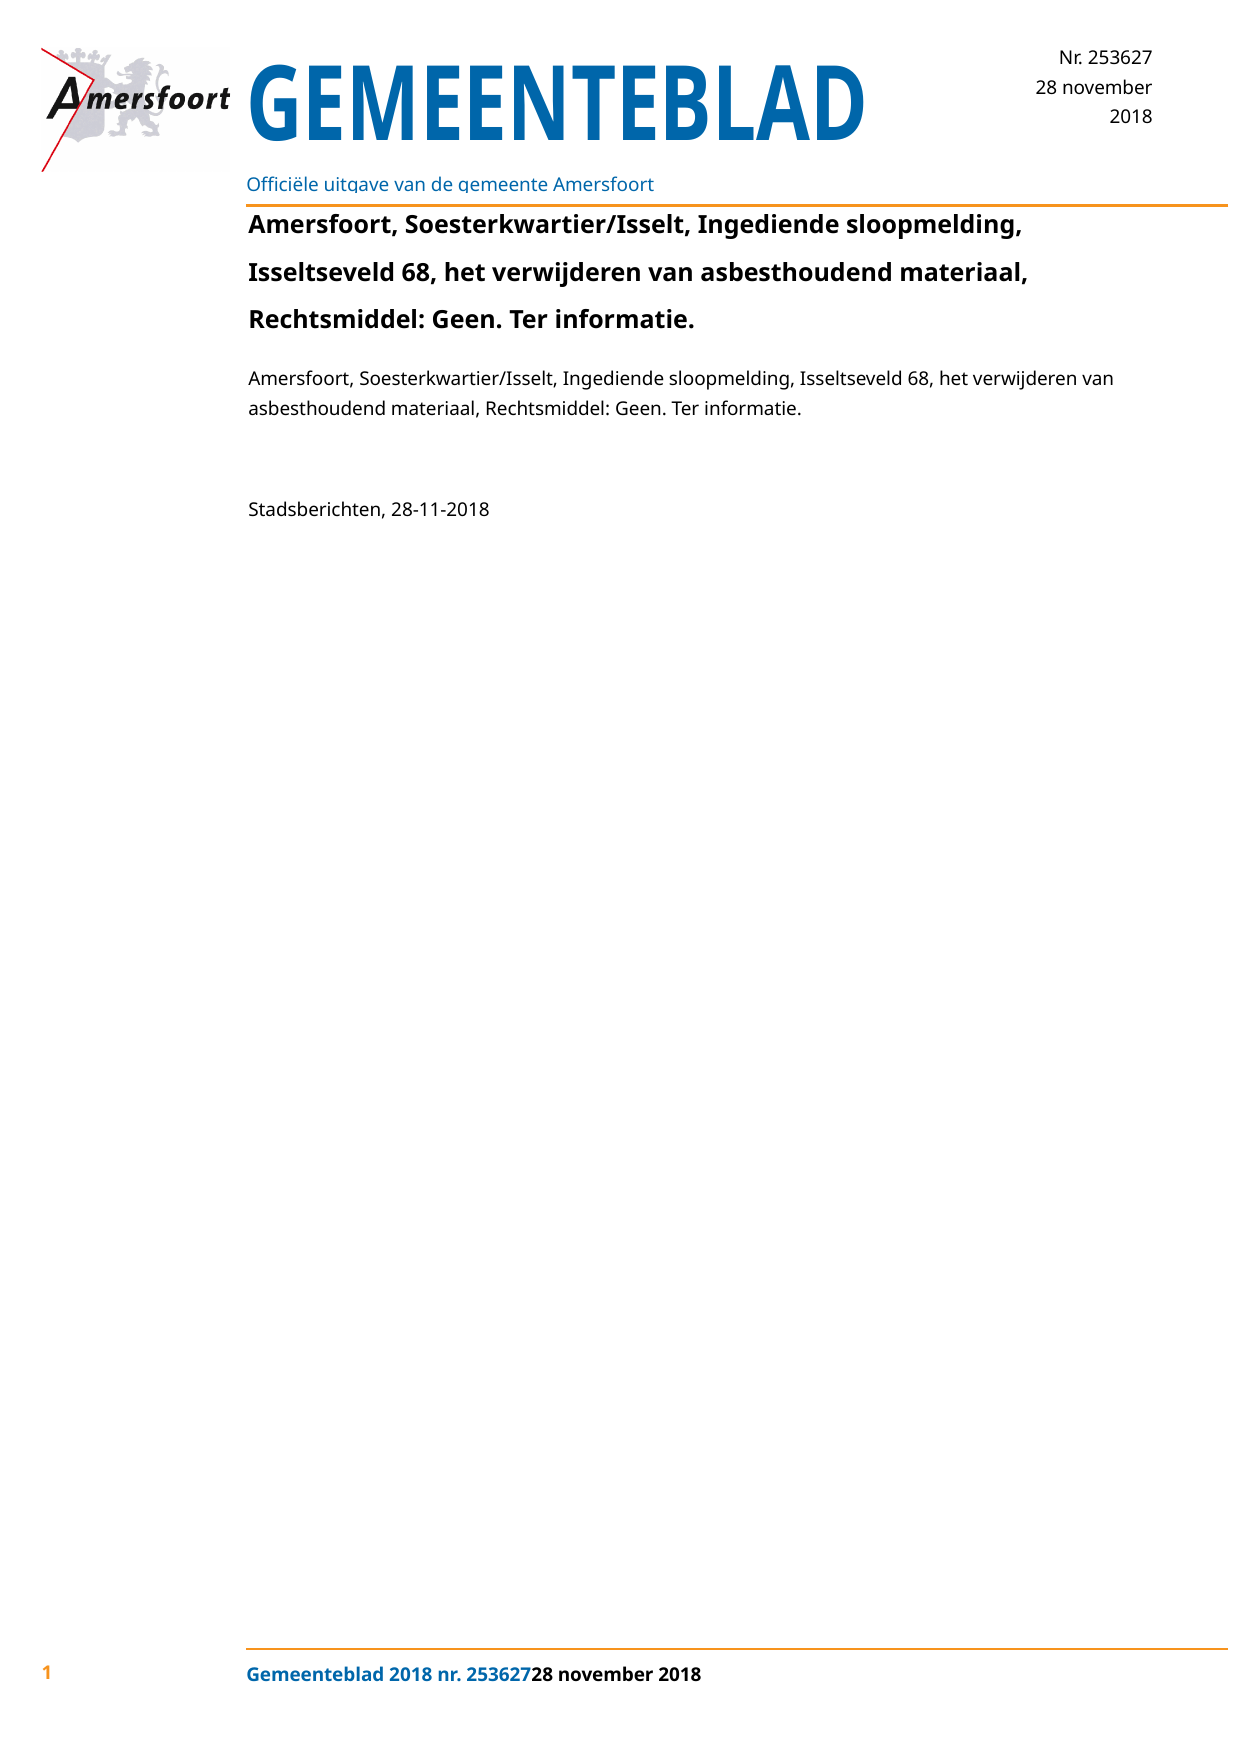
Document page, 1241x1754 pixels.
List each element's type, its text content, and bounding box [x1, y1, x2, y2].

text Amersfoort, Soesterkwartier/Isselt, Ingediende sloopmelding, Isseltseveld 68, het verwijderen van asbesthoudend materiaal, Rechtsmiddel: Geen. Ter informatie. [248, 366, 1152, 421]
text Stadsberichten, 28-11-2018 [248, 496, 1152, 522]
text Amersfoort, Soesterkwartier/Isselt, Ingediende sloopmelding, Isseltseveld 68, het verwijderen van asbesthoudend materiaal, Rechtsmiddel: Geen. Ter informatie. [248, 207, 1152, 336]
picture [41, 47, 231, 172]
